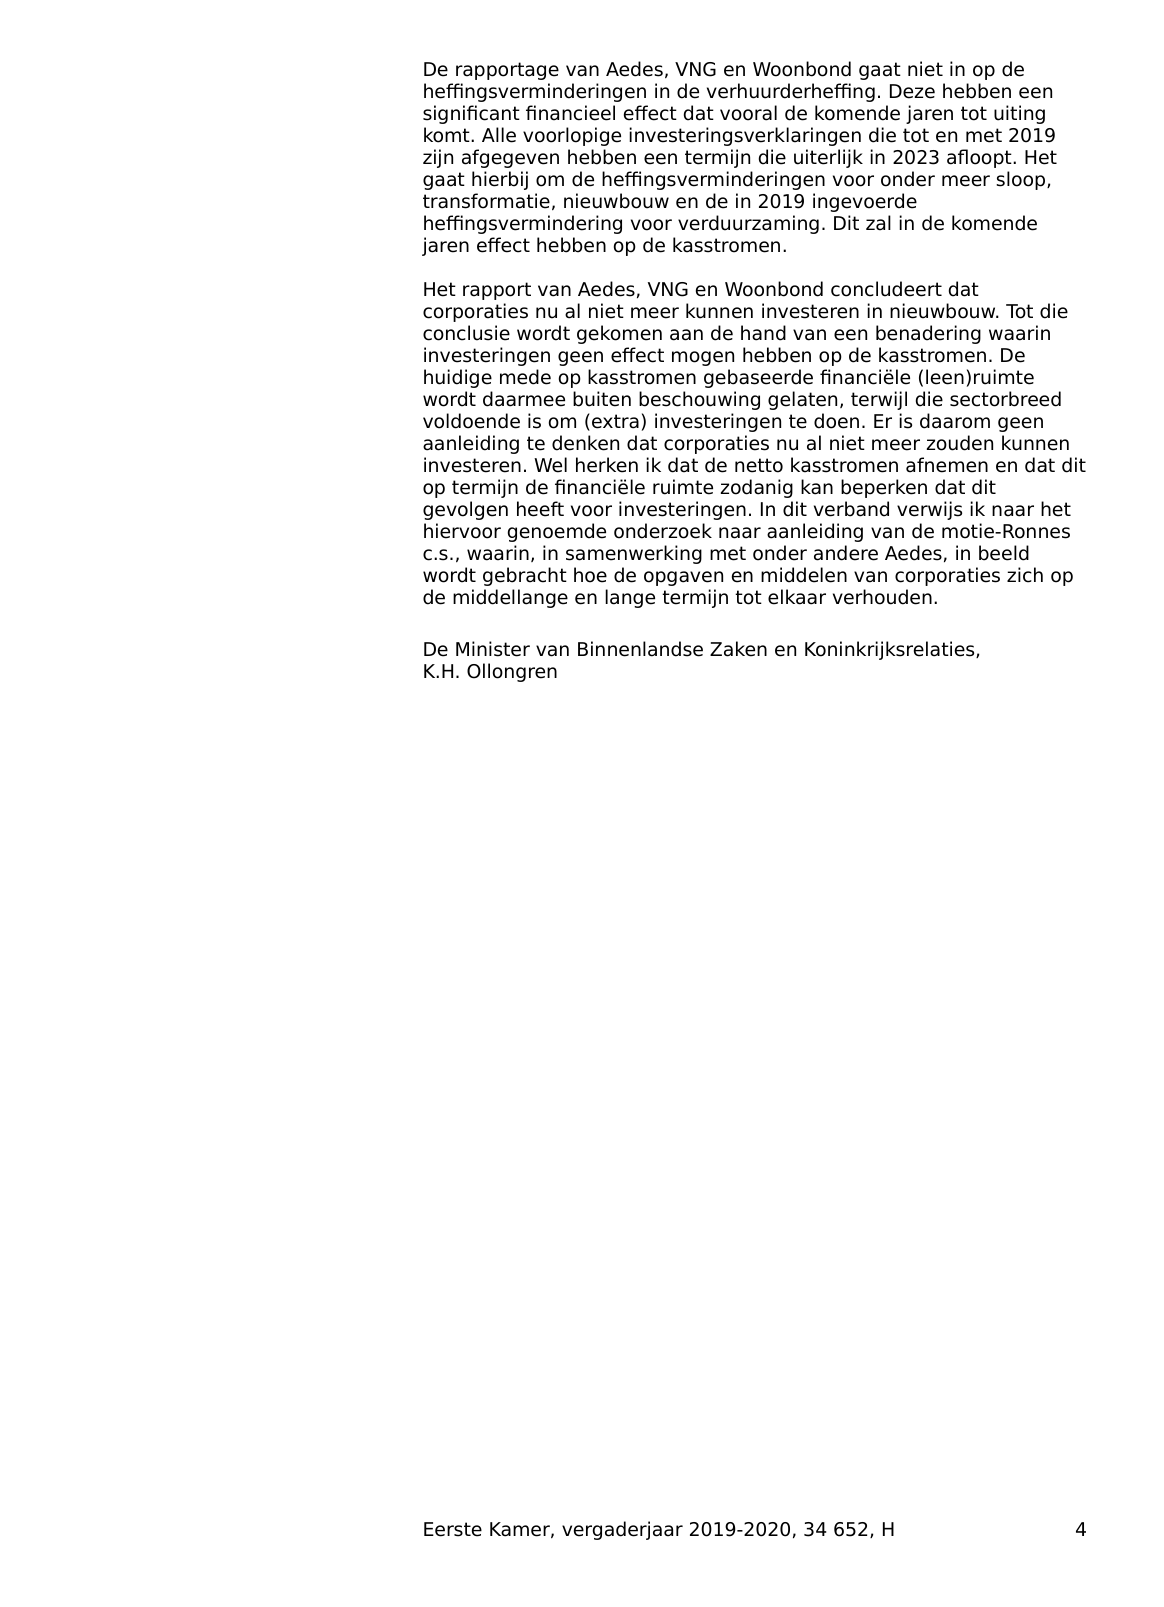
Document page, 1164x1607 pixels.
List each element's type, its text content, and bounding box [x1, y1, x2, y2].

text Het rapport van Aedes, VNG en Woonbond concludeert dat corporaties nu al niet meer kunnen investeren in nieuwbouw. Tot die conclusie wordt gekomen aan de hand van een benadering waarin investeringen geen effect mogen hebben op de kasstromen. De huidige mede op kasstromen gebaseerde financiële (leen)ruimte wordt daarmee buiten beschouwing gelaten, terwijl die sectorbreed voldoende is om (extra) investeringen te doen. Er is daarom geen aanleiding te denken dat corporaties nu al niet meer zouden kunnen investeren. Wel herken ik dat de netto kasstromen afnemen en dat dit op termijn de financiële ruimte zodanig kan beperken dat dit gevolgen heeft voor investeringen. In dit verband verwijs ik naar het hiervoor genoemde onderzoek naar aanleiding van de motie-Ronnes c.s., waarin, in samenwerking met onder andere Aedes, in beeld wordt gebracht hoe de opgaven en middelen van corporaties zich op de middellange en lange termijn tot elkaar verhouden. [422, 279, 1087, 609]
text De Minister van Binnenlandse Zaken en Koninkrijksrelaties, K.H. Ollongren [422, 639, 1087, 683]
text De rapportage van Aedes, VNG en Woonbond gaat niet in op de heffingsverminderingen in de verhuurderheffing. Deze hebben een significant financieel effect dat vooral de komende jaren tot uiting komt. Alle voorlopige investeringsverklaringen die tot en met 2019 zijn afgegeven hebben een termijn die uiterlijk in 2023 afloopt. Het gaat hierbij om de heffingsverminderingen voor onder meer sloop, transformatie, nieuwbouw en de in 2019 ingevoerde heffingsvermindering voor verduurzaming. Dit zal in de komende jaren effect hebben op de kasstromen. [422, 59, 1087, 257]
